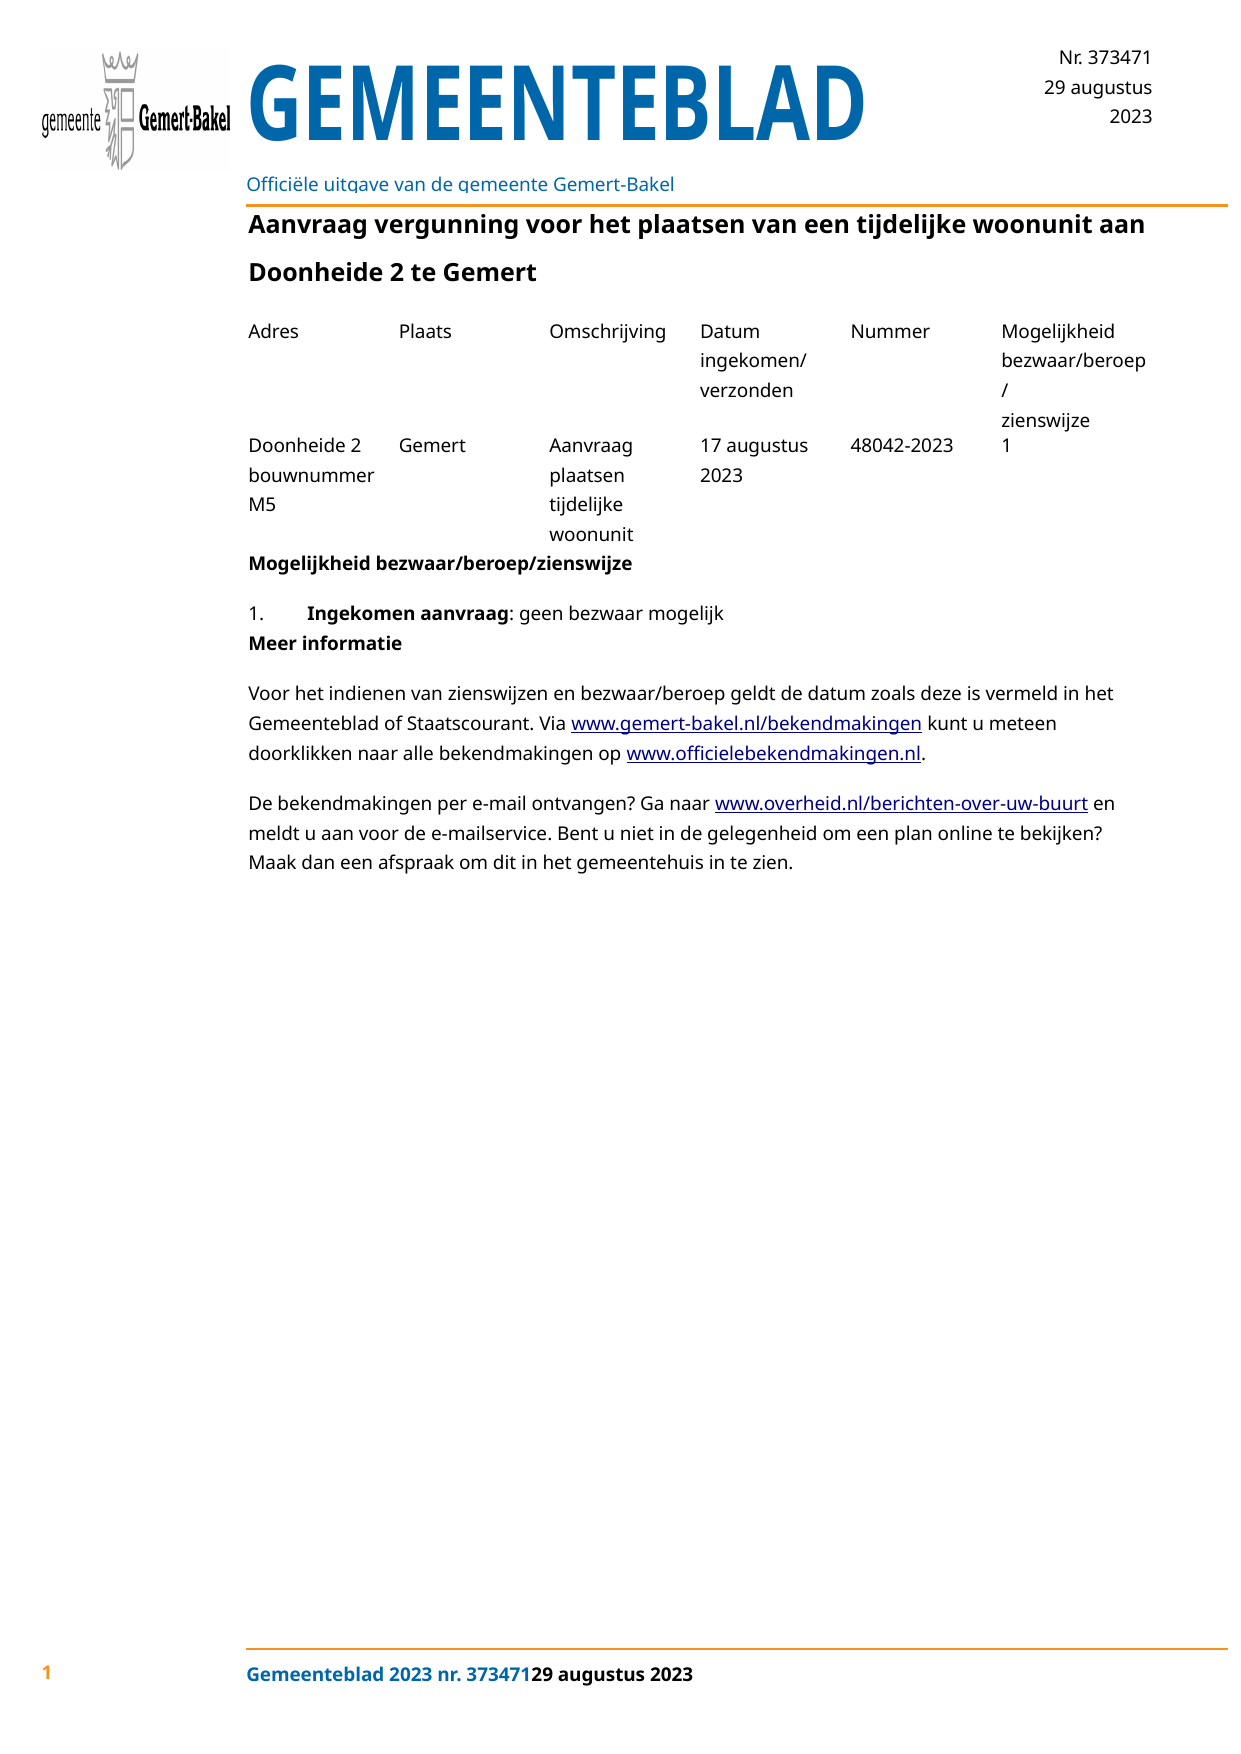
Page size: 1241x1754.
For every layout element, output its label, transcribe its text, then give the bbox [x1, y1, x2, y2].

table_cell Doonheide 2 bouwnummer M5 [248, 433, 398, 547]
table_header Datum ingekomen/ verzonden [700, 318, 850, 432]
table_header Omschrijving [549, 318, 700, 432]
table_header Mogelijkheid bezwaar/beroep/ zienswijze [1001, 318, 1152, 432]
text Meer informatie [248, 630, 1152, 656]
table_header Plaats [399, 318, 549, 432]
picture [41, 47, 231, 172]
text Voor het indienen van zienswijzen en bezwaar/beroep geldt de datum zoals deze is vermeld in het Gemeenteblad of Staatscourant. Via www.gemert-bakel.nl/bekendmakingen kunt u meteen doorklikken naar alle bekendmakingen op www.officielebekendmakingen.nl. [248, 681, 1152, 766]
text Mogelijkheid bezwaar/beroep/zienswijze [248, 550, 1152, 576]
list Ingekomen aanvraag: geen bezwaar mogelijk [248, 601, 1152, 626]
text Aanvraag vergunning voor het plaatsen van een tijdelijke woonunit aan Doonheide 2 te Gemert [248, 207, 1152, 288]
table_cell 1 [1001, 433, 1152, 547]
table_cell 48042-2023 [850, 433, 1001, 547]
text De bekendmakingen per e-mail ontvangen? Ga naar www.overheid.nl/berichten-over-uw-buurt en meldt u aan voor de e-mailservice. Bent u niet in de gelegenheid om een plan online te bekijken? Maak dan een afspraak om dit in het gemeentehuis in te zien. [248, 790, 1152, 875]
table_cell 17 augustus 2023 [700, 433, 850, 547]
table_cell Aanvraag plaatsen tijdelijke woonunit [549, 433, 700, 547]
table_header Nummer [850, 318, 1001, 432]
table_cell Gemert [399, 433, 549, 547]
table_header Adres [248, 318, 398, 432]
